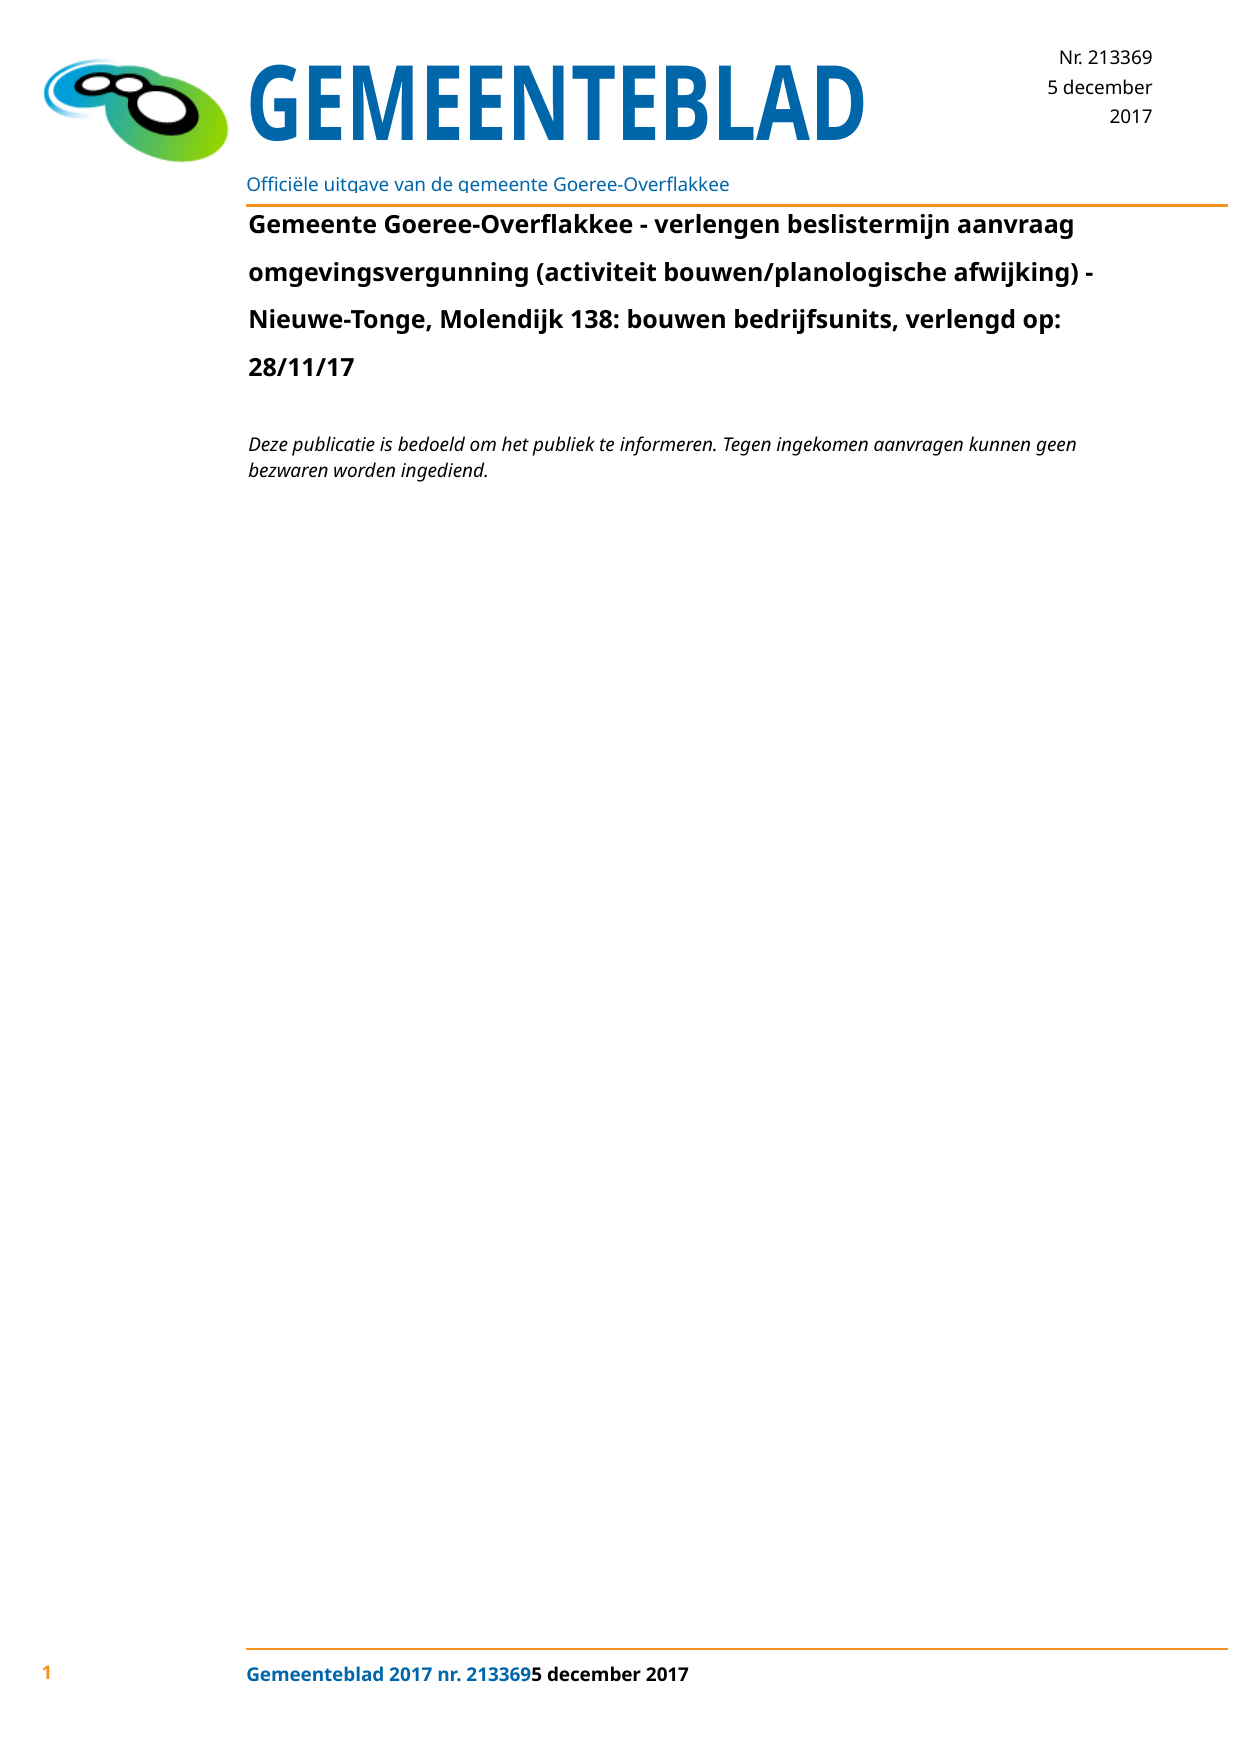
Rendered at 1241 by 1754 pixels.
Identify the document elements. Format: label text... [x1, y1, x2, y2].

text Deze publicatie is bedoeld om het publiek te informeren. Tegen ingekomen aanvragen kunnen geen bezwaren worden ingediend. [248, 431, 1152, 483]
text Gemeente Goeree-Overflakkee - verlengen beslistermijn aanvraag omgevingsvergunning (activiteit bouwen/planologische afwijking) - Nieuwe-Tonge, Molendijk 138: bouwen bedrijfsunits, verlengd op: 28/11/17 [248, 207, 1152, 384]
picture [41, 47, 231, 172]
